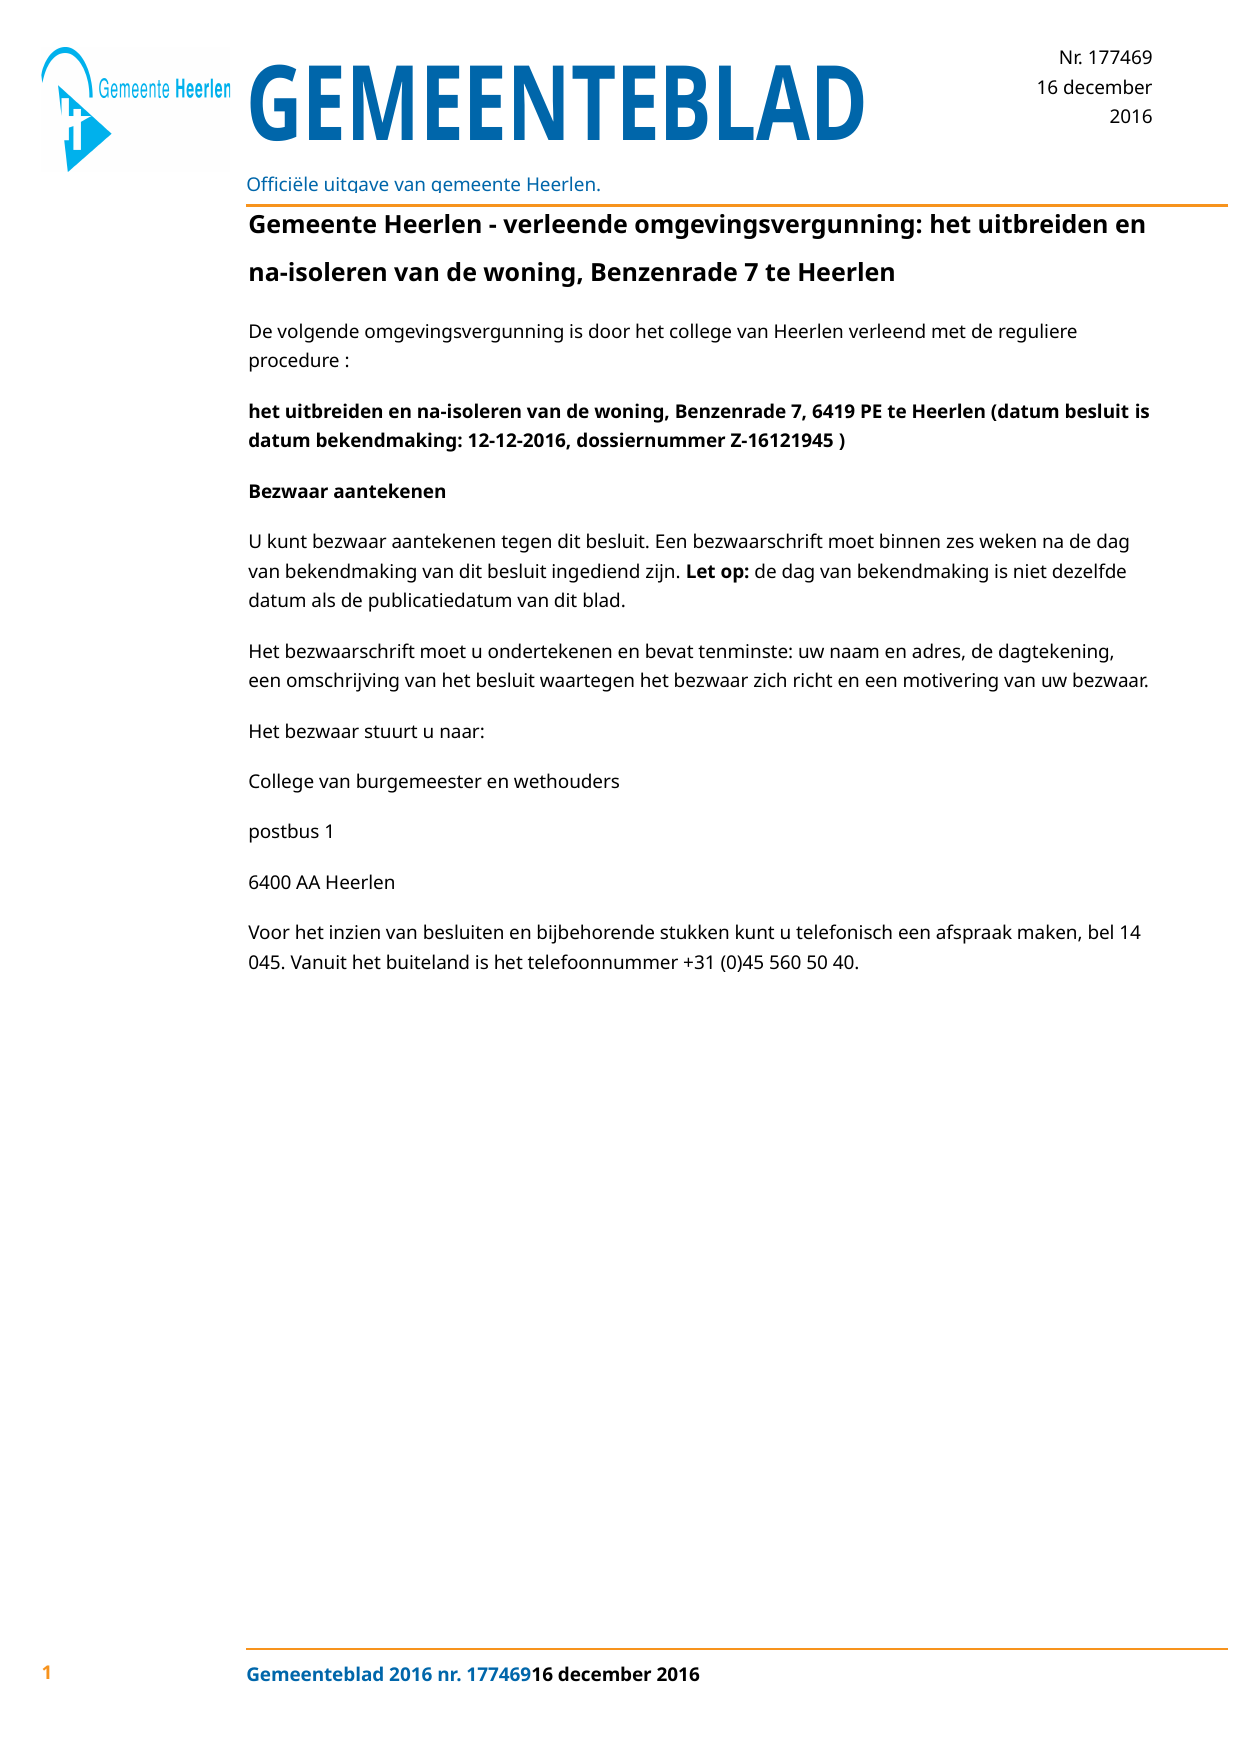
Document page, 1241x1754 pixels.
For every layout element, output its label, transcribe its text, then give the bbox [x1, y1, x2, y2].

picture [41, 47, 58, 70]
picture [41, 47, 231, 172]
text postbus 1 [248, 819, 1152, 844]
text Het bezwaarschrift moet u ondertekenen en bevat tenminste: uw naam en adres, de dagtekening, een omschrijving van het besluit waartegen het bezwaar zich richt en een motivering van uw bezwaar. [248, 638, 1152, 693]
text U kunt bezwaar aantekenen tegen dit besluit. Een bezwaarschrift moet binnen zes weken na de dag van bekendmaking van dit besluit ingediend zijn. Let op: de dag van bekendmaking is niet dezelfde datum als de publicatiedatum van dit blad. [248, 528, 1152, 613]
text Voor het inzien van besluiten en bijbehorende stukken kunt u telefonisch een afspraak maken, bel 14 045. Vanuit het buiteland is het telefoonnummer +31 (0)45 560 50 40. [248, 919, 1152, 975]
text Gemeente Heerlen - verleende omgevingsvergunning: het uitbreiden en na-isoleren van de woning, Benzenrade 7 te Heerlen [248, 207, 1152, 288]
text Bezwaar aantekenen [248, 478, 1152, 504]
text De volgende omgevingsvergunning is door het college van Heerlen verleend met de reguliere procedure : [248, 318, 1152, 373]
text het uitbreiden en na-isoleren van de woning, Benzenrade 7, 6419 PE te Heerlen (datum besluit is datum bekendmaking: 12-12-2016, dossiernummer Z-16121945 ) [248, 398, 1152, 453]
text College van burgemeester en wethouders [248, 768, 1152, 794]
text Het bezwaar stuurt u naar: [248, 718, 1152, 744]
text 6400 AA Heerlen [248, 869, 1152, 895]
